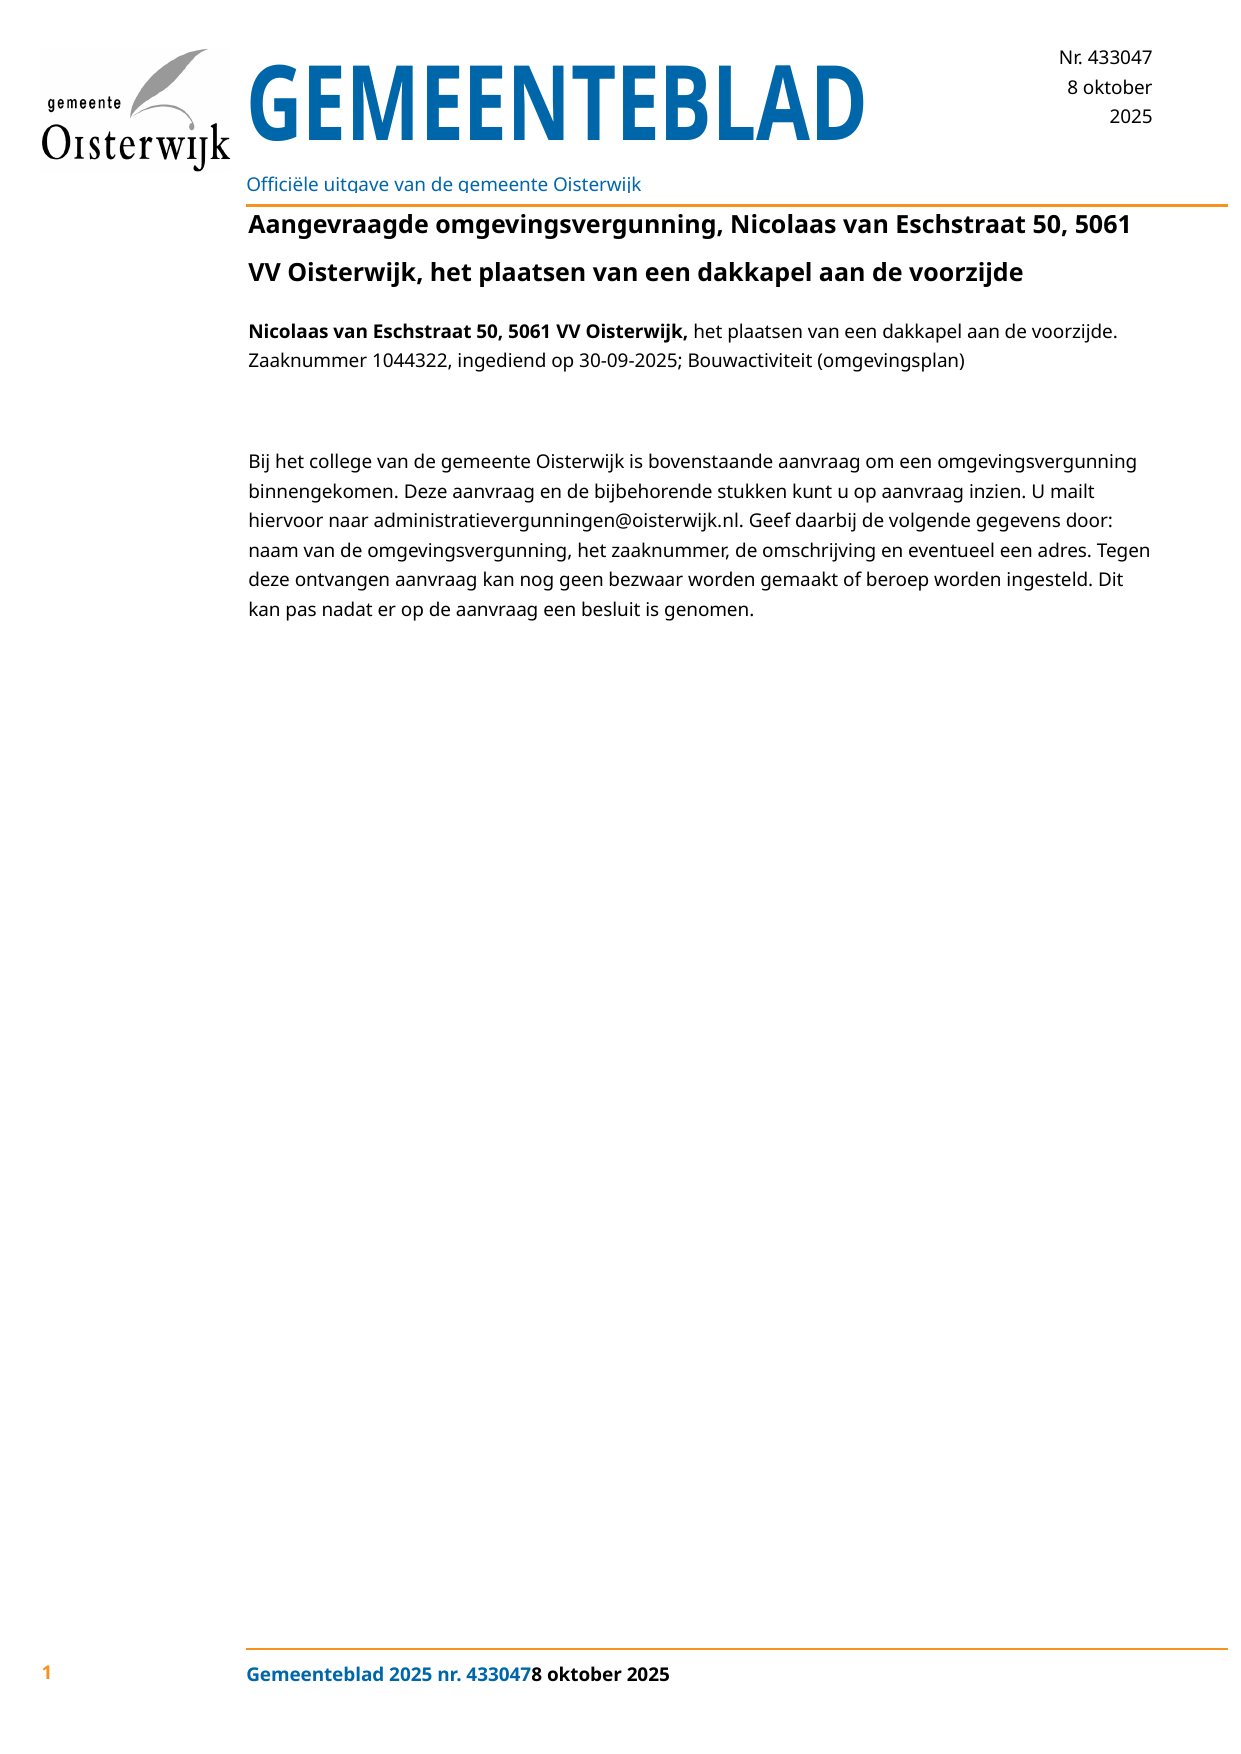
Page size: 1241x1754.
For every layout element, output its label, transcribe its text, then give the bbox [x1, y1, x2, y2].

text Nicolaas van Eschstraat 50, 5061 VV Oisterwijk, het plaatsen van een dakkapel aan de voorzijde. Zaaknummer 1044322, ingediend op 30-09-2025; Bouwactiviteit (omgevingsplan) [248, 318, 1152, 373]
text Aangevraagde omgevingsvergunning, Nicolaas van Eschstraat 50, 5061 VV Oisterwijk, het plaatsen van een dakkapel aan de voorzijde [248, 207, 1152, 288]
text Bij het college van de gemeente Oisterwijk is bovenstaande aanvraag om een omgevingsvergunning binnengekomen. Deze aanvraag en de bijbehorende stukken kunt u op aanvraag inzien. U mailt hiervoor naar administratievergunningen@oisterwijk.nl. Geef daarbij de volgende gegevens door: naam van de omgevingsvergunning, het zaaknummer, de omschrijving en eventueel een adres. Tegen deze ontvangen aanvraag kan nog geen bezwaar worden gemaakt of beroep worden ingesteld. Dit kan pas nadat er op de aanvraag een besluit is genomen. [248, 448, 1152, 622]
picture [41, 47, 231, 172]
